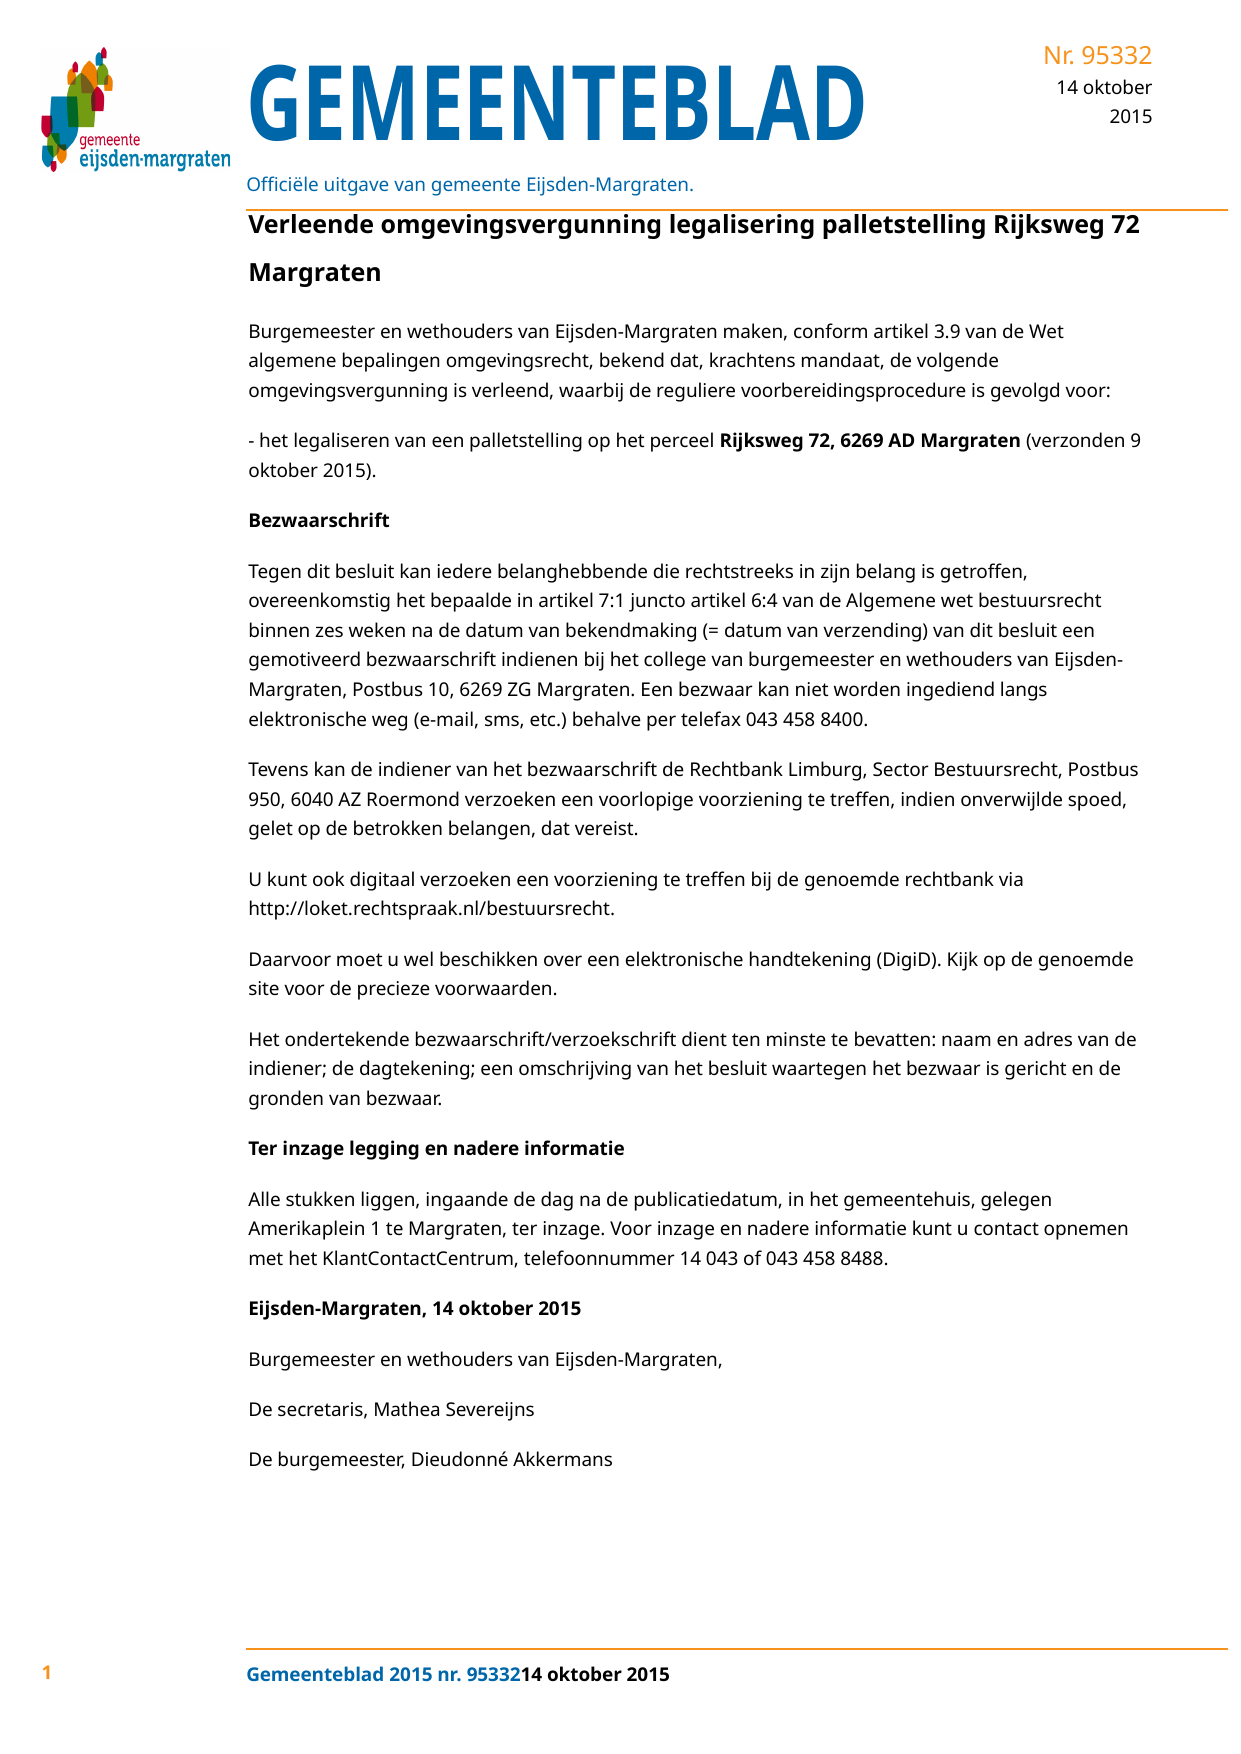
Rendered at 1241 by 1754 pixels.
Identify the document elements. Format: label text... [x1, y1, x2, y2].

text De burgemeester, Dieudonné Akkermans [248, 1447, 1152, 1472]
text Verleende omgevingsvergunning legalisering palletstelling Rijksweg 72 Margraten [248, 211, 1152, 288]
text U kunt ook digitaal verzoeken een voorziening te treffen bij de genoemde rechtbank via http://loket.rechtspraak.nl/bestuursrecht. [248, 866, 1152, 921]
text Burgemeester en wethouders van Eijsden-Margraten maken, conform artikel 3.9 van de Wet algemene bepalingen omgevingsrecht, bekend dat, krachtens mandaat, de volgende omgevingsvergunning is verleend, waarbij de reguliere voorbereidingsprocedure is gevolgd voor: [248, 318, 1152, 403]
text Eijsden-Margraten, 14 oktober 2015 [248, 1295, 1152, 1321]
text Bezwaarschrift [248, 507, 1152, 533]
text Tegen dit besluit kan iedere belanghebbende die rechtstreeks in zijn belang is getroffen, overeenkomstig het bepaalde in artikel 7:1 juncto artikel 6:4 van de Algemene wet bestuursrecht binnen zes weken na de datum van bekendmaking (= datum van verzending) van dit besluit een gemotiveerd bezwaarschrift indienen bij het college van burgemeester en wethouders van Eijsden-Margraten, Postbus 10, 6269 ZG Margraten. Een bezwaar kan niet worden ingediend langs elektronische weg (e-mail, sms, etc.) behalve per telefax 043 458 8400. [248, 558, 1152, 732]
text Tevens kan de indiener van het bezwaarschrift de Rechtbank Limburg, Sector Bestuursrecht, Postbus 950, 6040 AZ Roermond verzoeken een voorlopige voorziening te treffen, indien onverwijlde spoed, gelet op de betrokken belangen, dat vereist. [248, 756, 1152, 841]
picture [41, 47, 231, 172]
text Daarvoor moet u wel beschikken over een elektronische handtekening (DigiD). Kijk op de genoemde site voor de precieze voorwaarden. [248, 946, 1152, 1001]
text Alle stukken liggen, ingaande de dag na de publicatiedatum, in het gemeentehuis, gelegen Amerikaplein 1 te Margraten, ter inzage. Voor inzage en nadere informatie kunt u contact opnemen met het KlantContactCentrum, telefoonnummer 14 043 of 043 458 8488. [248, 1186, 1152, 1271]
text Burgemeester en wethouders van Eijsden-Margraten, [248, 1346, 1152, 1372]
text De secretaris, Mathea Severeijns [248, 1396, 1152, 1422]
text Het ondertekende bezwaarschrift/verzoekschrift dient ten minste te bevatten: naam en adres van de indiener; de dagtekening; een omschrijving van het besluit waartegen het bezwaar is gericht en de gronden van bezwaar. [248, 1026, 1152, 1111]
text Ter inzage legging en nadere informatie [248, 1135, 1152, 1161]
text - het legaliseren van een palletstelling op het perceel Rijksweg 72, 6269 AD Margraten (verzonden 9 oktober 2015). [248, 427, 1152, 483]
